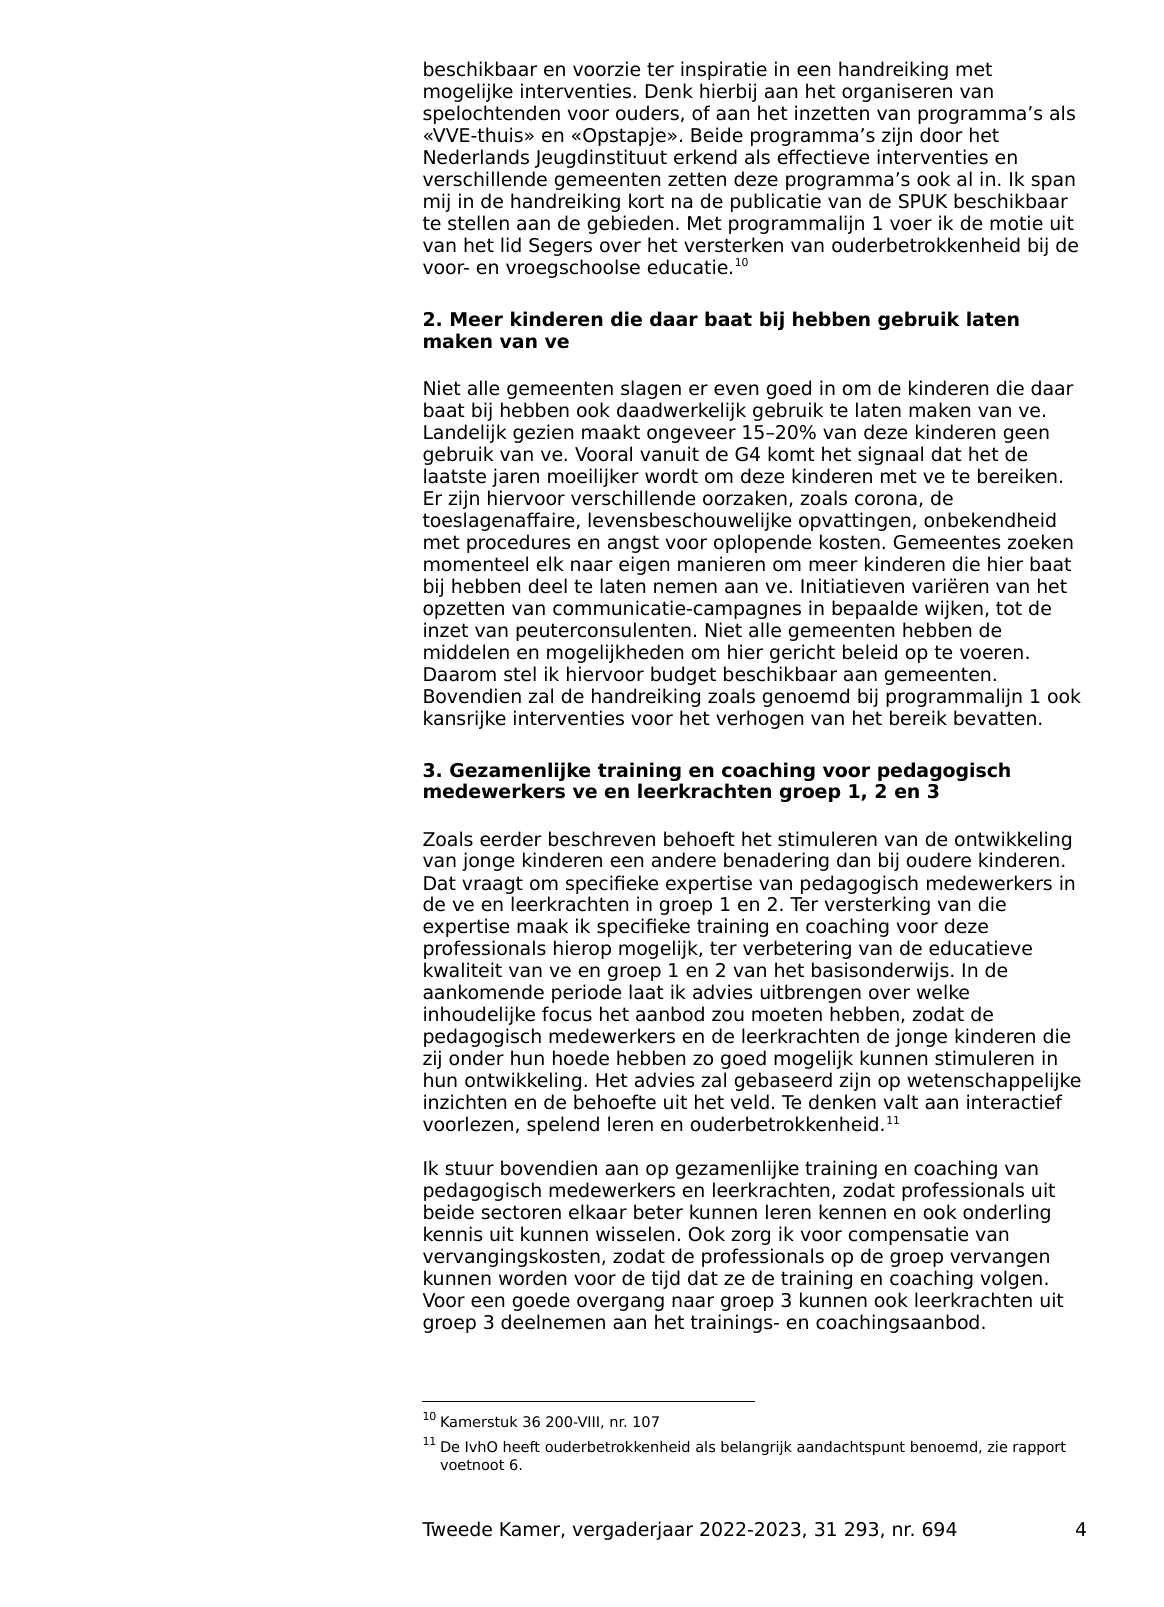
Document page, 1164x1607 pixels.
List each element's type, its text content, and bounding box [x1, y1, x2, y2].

text Kamerstuk 36 200-VIII, nr. 107 [422, 1410, 1087, 1432]
text beschikbaar en voorzie ter inspiratie in een handreiking met mogelijke interventies. Denk hierbij aan het organiseren van spelochtenden voor ouders, of aan het inzetten van programma’s als «VVE-thuis» en «Opstapje». Beide programma’s zijn door het Nederlands Jeugdinstituut erkend als effectieve interventies en verschillende gemeenten zetten deze programma’s ook al in. Ik span mij in de handreiking kort na de publicatie van de SPUK beschikbaar te stellen aan de gebieden. Met programmalijn 1 voer ik de motie uit van het lid Segers over het versterken van ouderbetrokkenheid bij de voor- en vroegschoolse educatie. [422, 59, 1087, 279]
text Ik stuur bovendien aan op gezamenlijke training en coaching van pedagogisch medewerkers en leerkrachten, zodat professionals uit beide sectoren elkaar beter kunnen leren kennen en ook onderling kennis uit kunnen wisselen. Ook zorg ik voor compensatie van vervangingskosten, zodat de professionals op de groep vervangen kunnen worden voor de tijd dat ze de training en coaching volgen. Voor een goede overgang naar groep 3 kunnen ook leerkrachten uit groep 3 deelnemen aan het trainings- en coachingsaanbod. [422, 1158, 1087, 1334]
subtitle 2. Meer kinderen die daar baat bij hebben gebruik laten maken van ve [422, 309, 1087, 353]
text Zoals eerder beschreven behoeft het stimuleren van de ontwikkeling van jonge kinderen een andere benadering dan bij oudere kinderen. Dat vraagt om specifieke expertise van pedagogisch medewerkers in de ve en leerkrachten in groep 1 en 2. Ter versterking van die expertise maak ik specifieke training en coaching voor deze professionals hierop mogelijk, ter verbetering van de educatieve kwaliteit van ve en groep 1 en 2 van het basisonderwijs. In de aankomende periode laat ik advies uitbrengen over welke inhoudelijke focus het aanbod zou moeten hebben, zodat de pedagogisch medewerkers en de leerkrachten de jonge kinderen die zij onder hun hoede hebben zo goed mogelijk kunnen stimuleren in hun ontwikkeling. Het advies zal gebaseerd zijn op wetenschappelijke inzichten en de behoefte uit het veld. Te denken valt aan interactief voorlezen, spelend leren en ouderbetrokkenheid. [422, 828, 1087, 1136]
text De IvhO heeft ouderbetrokkenheid als belangrijk aandachtspunt benoemd, zie rapport voetnoot 6. [422, 1435, 1087, 1474]
subtitle 3. Gezamenlijke training en coaching voor pedagogisch medewerkers ve en leerkrachten groep 1, 2 en 3 [422, 759, 1087, 803]
text Niet alle gemeenten slagen er even goed in om de kinderen die daar baat bij hebben ook daadwerkelijk gebruik te laten maken van ve. Landelijk gezien maakt ongeveer 15–20% van deze kinderen geen gebruik van ve. Vooral vanuit de G4 komt het signaal dat het de laatste jaren moeilijker wordt om deze kinderen met ve te bereiken. Er zijn hiervoor verschillende oorzaken, zoals corona, de toeslagenaffaire, levensbeschouwelijke opvattingen, onbekendheid met procedures en angst voor oplopende kosten. Gemeentes zoeken momenteel elk naar eigen manieren om meer kinderen die hier baat bij hebben deel te laten nemen aan ve. Initiatieven variëren van het opzetten van communicatie-campagnes in bepaalde wijken, tot de inzet van peuterconsulenten. Niet alle gemeenten hebben de middelen en mogelijkheden om hier gericht beleid op te voeren. Daarom stel ik hiervoor budget beschikbaar aan gemeenten. Bovendien zal de handreiking zoals genoemd bij programmalijn 1 ook kansrijke interventies voor het verhogen van het bereik bevatten. [422, 378, 1087, 729]
